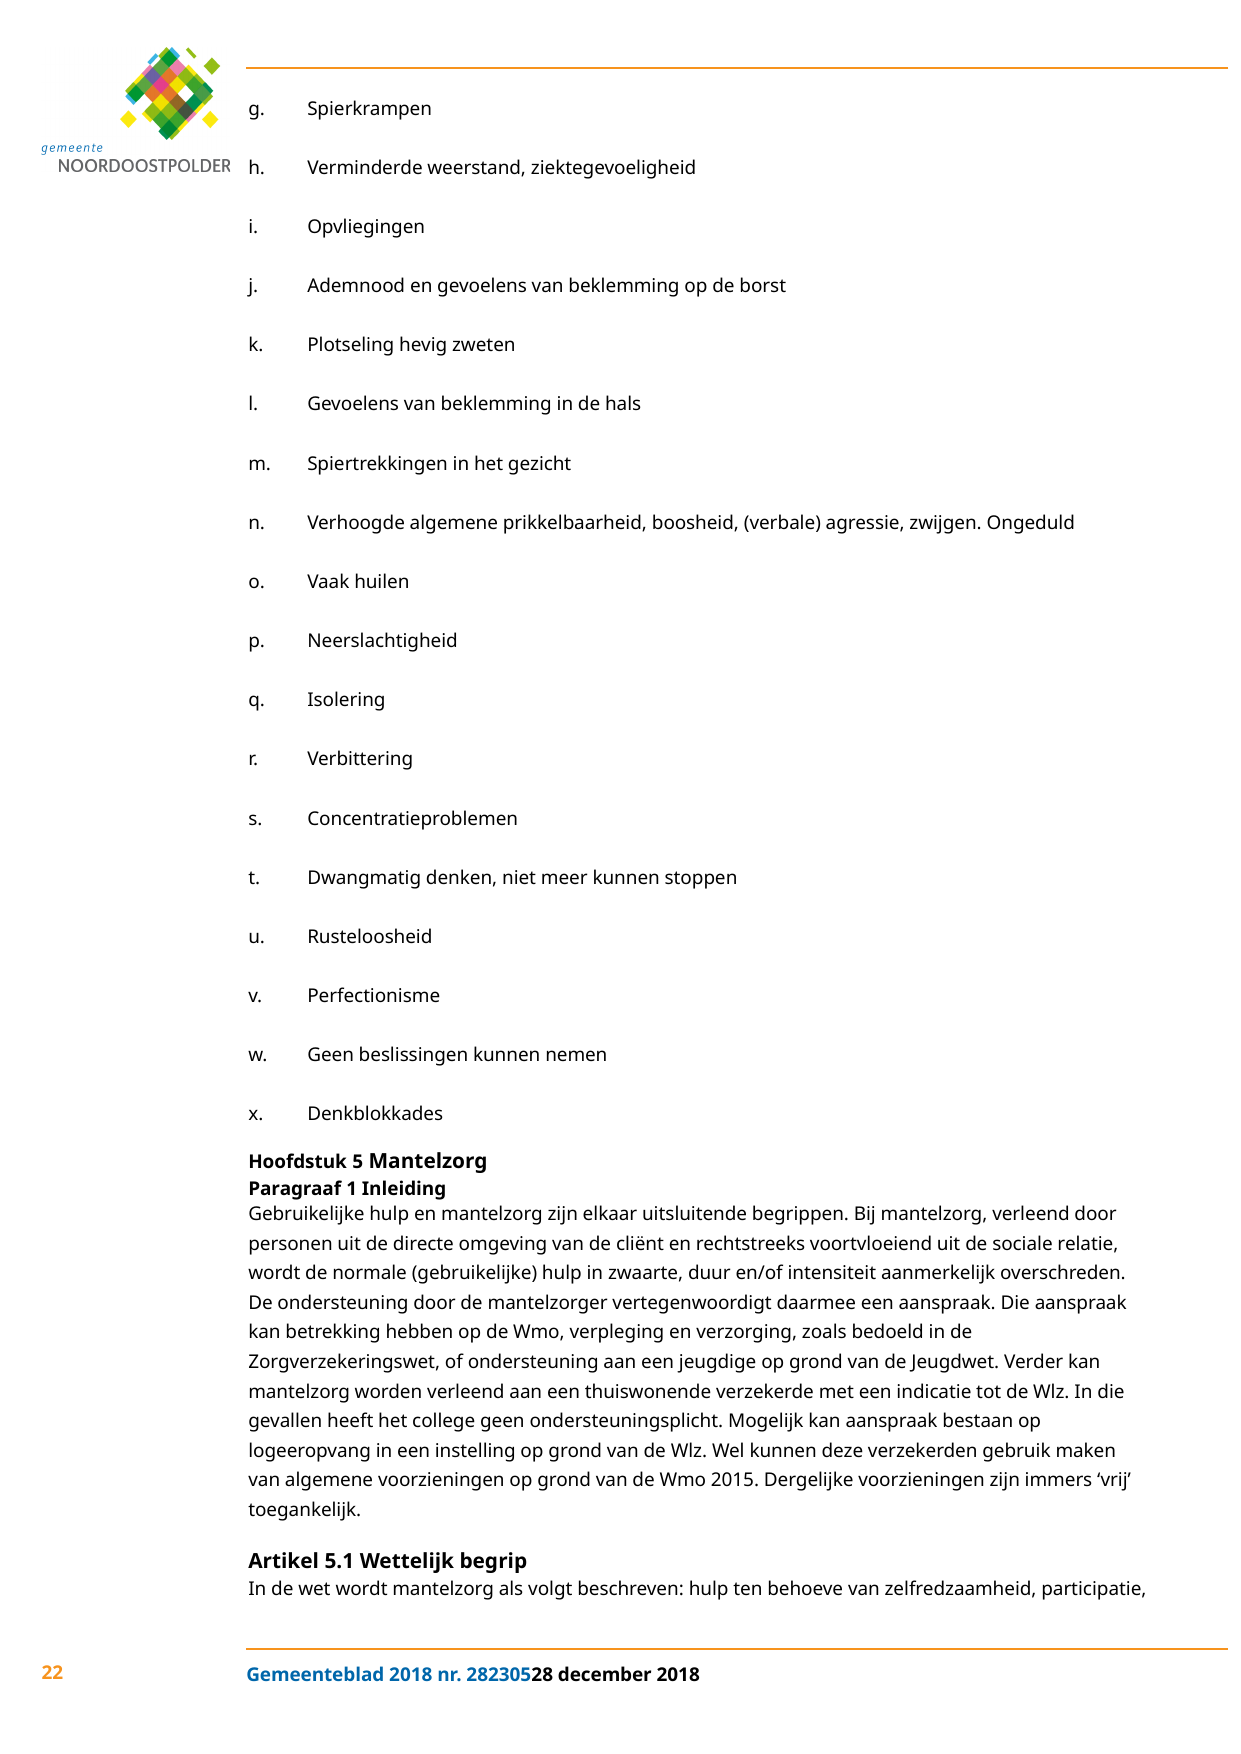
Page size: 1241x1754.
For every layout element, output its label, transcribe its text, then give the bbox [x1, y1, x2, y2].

text In de wet wordt mantelzorg als volgt beschreven: hulp ten behoeve van zelfredzaamheid, participatie, [248, 1575, 1152, 1601]
list Vaak huilen [248, 568, 1152, 594]
text Gebruikelijke hulp en mantelzorg zijn elkaar uitsluitende begrippen. Bij mantelzorg, verleend door personen uit de directe omgeving van de cliënt en rechtstreeks voortvloeiend uit de sociale relatie, wordt de normale (gebruikelijke) hulp in zwaarte, duur en/of intensiteit aanmerkelijk overschreden. De ondersteuning door de mantelzorger vertegenwoordigt daarmee een aanspraak. Die aanspraak kan betrekking hebben op de Wmo, verpleging en verzorging, zoals bedoeld in de Zorgverzekeringswet, of ondersteuning aan een jeugdige op grond van de Jeugdwet. Verder kan mantelzorg worden verleend aan een thuiswonende verzekerde met een indicatie tot de Wlz. In die gevallen heeft het college geen ondersteuningsplicht. Mogelijk kan aanspraak bestaan op logeeropvang in een instelling op grond van de Wlz. Wel kunnen deze verzekerden gebruik maken van algemene voorzieningen op grond van de Wmo 2015. Dergelijke voorzieningen zijn immers ‘vrij’ toegankelijk. [248, 1200, 1152, 1522]
text Paragraaf 1 Inleiding [248, 1175, 1152, 1200]
text Hoofdstuk 5 Mantelzorg [248, 1146, 1152, 1175]
list Denkblokkades [248, 1101, 1152, 1126]
list Ademnood en gevoelens van beklemming op de borst [248, 272, 1152, 298]
list Verbittering [248, 746, 1152, 771]
list Opvliegingen [248, 213, 1152, 239]
list Verminderde weerstand, ziektegevoeligheid [248, 154, 1152, 180]
list Gevoelens van beklemming in de hals [248, 391, 1152, 416]
list Neerslachtigheid [248, 627, 1152, 653]
list Verhoogde algemene prikkelbaarheid, boosheid, (verbale) agressie, zwijgen. Ongeduld [248, 509, 1152, 535]
list Plotseling hevig zweten [248, 331, 1152, 357]
text Artikel 5.1 Wettelijk begrip [248, 1547, 1152, 1575]
list Spiertrekkingen in het gezicht [248, 450, 1152, 476]
list Dwangmatig denken, niet meer kunnen stoppen [248, 864, 1152, 890]
list Rusteloosheid [248, 923, 1152, 949]
list Isolering [248, 686, 1152, 712]
picture [41, 47, 231, 172]
list Perfectionisme [248, 982, 1152, 1008]
list Concentratieproblemen [248, 805, 1152, 831]
list Geen beslissingen kunnen nemen [248, 1041, 1152, 1067]
list Spierkrampen [248, 95, 1152, 121]
